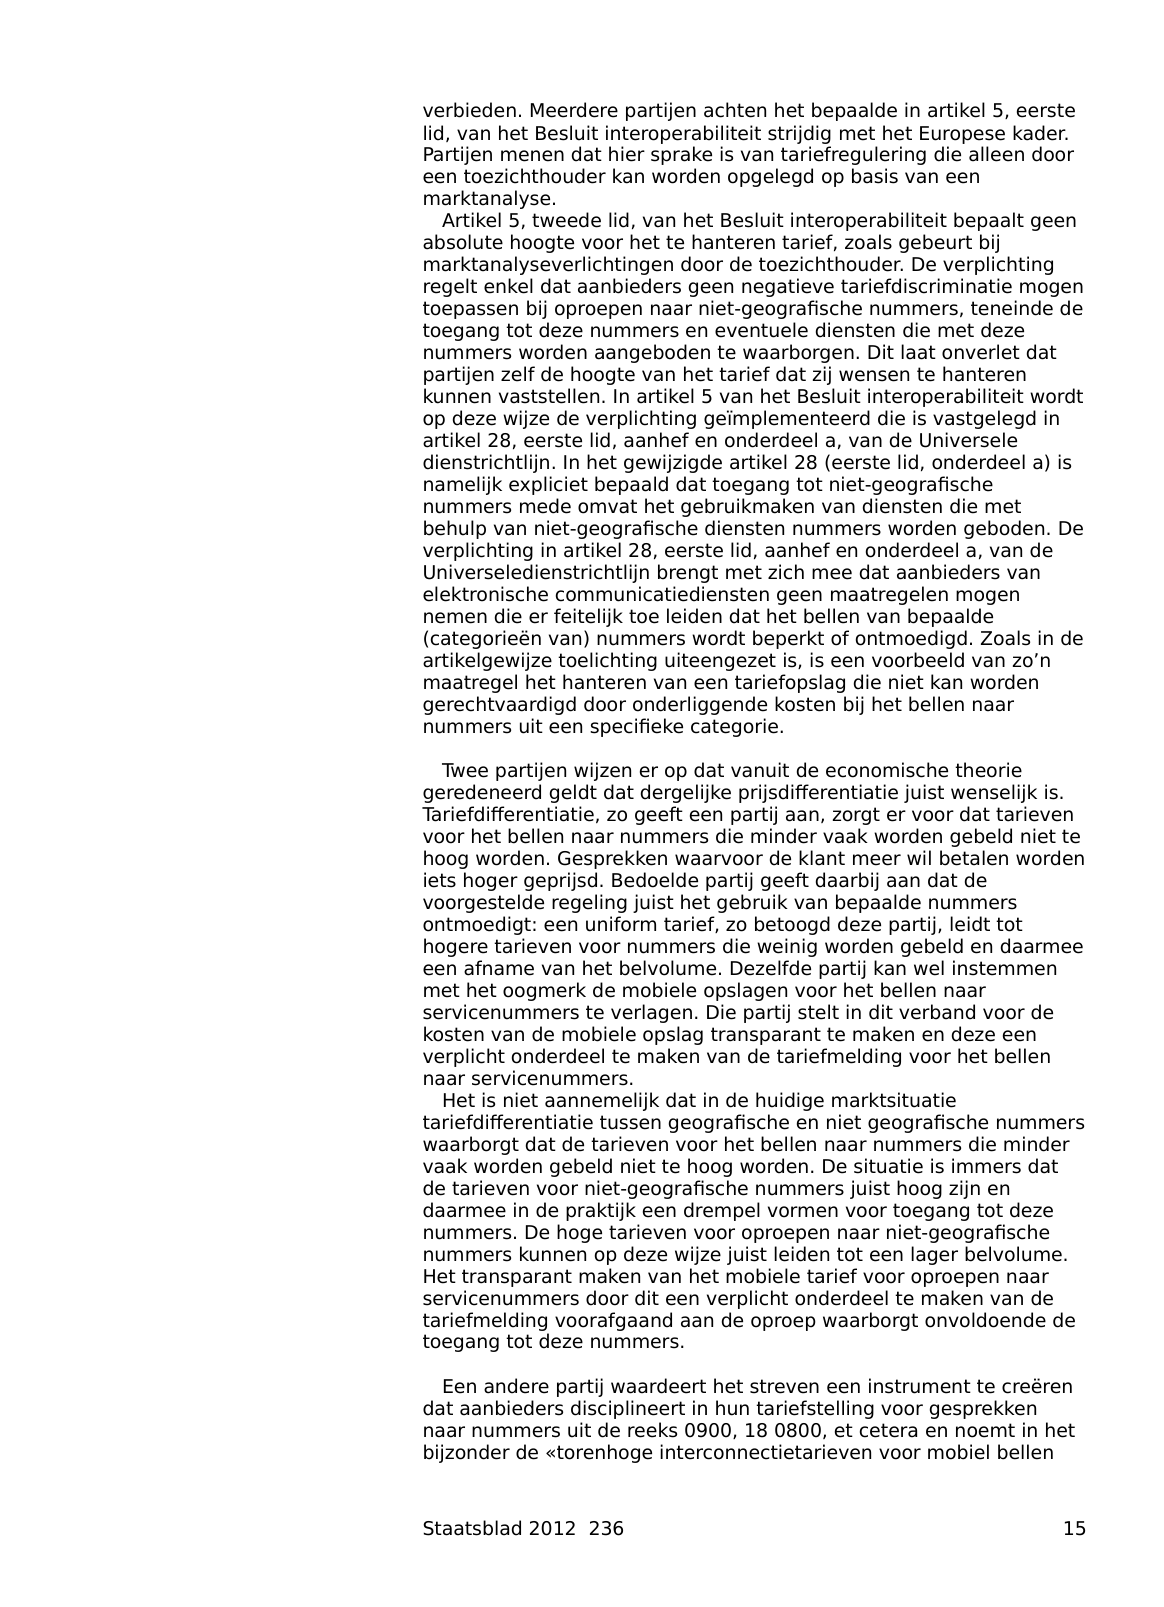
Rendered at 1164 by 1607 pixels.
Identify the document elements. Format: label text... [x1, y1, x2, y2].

text Een andere partij waardeert het streven een instrument te creëren dat aanbieders disciplineert in hun tariefstelling voor gesprekken naar nummers uit de reeks 0900, 18 0800, et cetera en noemt in het bijzonder de «torenhoge interconnectietarieven voor mobiel bellen [422, 1376, 1087, 1463]
text Artikel 5, tweede lid, van het Besluit interoperabiliteit bepaalt geen absolute hoogte voor het te hanteren tarief, zoals gebeurt bij marktanalyseverlichtingen door de toezichthouder. De verplichting regelt enkel dat aanbieders geen negatieve tariefdiscriminatie mogen toepassen bij oproepen naar niet-geografische nummers, teneinde de toegang tot deze nummers en eventuele diensten die met deze nummers worden aangeboden te waarborgen. Dit laat onverlet dat partijen zelf de hoogte van het tarief dat zij wensen te hanteren kunnen vaststellen. In artikel 5 van het Besluit interoperabiliteit wordt op deze wijze de verplichting geïmplementeerd die is vastgelegd in artikel 28, eerste lid, aanhef en onderdeel a, van de Universele dienstrichtlijn. In het gewijzigde artikel 28 (eerste lid, onderdeel a) is namelijk expliciet bepaald dat toegang tot niet-geografische nummers mede omvat het gebruikmaken van diensten die met behulp van niet-geografische diensten nummers worden geboden. De verplichting in artikel 28, eerste lid, aanhef en onderdeel a, van de Universeledienstrichtlijn brengt met zich mee dat aanbieders van elektronische communicatiediensten geen maatregelen mogen nemen die er feitelijk toe leiden dat het bellen van bepaalde (categorieën van) nummers wordt beperkt of ontmoedigd. Zoals in de artikelgewijze toelichting uiteengezet is, is een voorbeeld van zo’n maatregel het hanteren van een tariefopslag die niet kan worden gerechtvaardigd door onderliggende kosten bij het bellen naar nummers uit een specifieke categorie. [422, 210, 1087, 738]
text Twee partijen wijzen er op dat vanuit de economische theorie geredeneerd geldt dat dergelijke prijsdifferentiatie juist wenselijk is. Tariefdifferentiatie, zo geeft een partij aan, zorgt er voor dat tarieven voor het bellen naar nummers die minder vaak worden gebeld niet te hoog worden. Gesprekken waarvoor de klant meer wil betalen worden iets hoger geprijsd. Bedoelde partij geeft daarbij aan dat de voorgestelde regeling juist het gebruik van bepaalde nummers ontmoedigt: een uniform tarief, zo betoogd deze partij, leidt tot hogere tarieven voor nummers die weinig worden gebeld en daarmee een afname van het belvolume. Dezelfde partij kan wel instemmen met het oogmerk de mobiele opslagen voor het bellen naar servicenummers te verlagen. Die partij stelt in dit verband voor de kosten van de mobiele opslag transparant te maken en deze een verplicht onderdeel te maken van de tariefmelding voor het bellen naar servicenummers. [422, 760, 1087, 1090]
text Het is niet aannemelijk dat in de huidige marktsituatie tariefdifferentiatie tussen geografische en niet geografische nummers waarborgt dat de tarieven voor het bellen naar nummers die minder vaak worden gebeld niet te hoog worden. De situatie is immers dat de tarieven voor niet-geografische nummers juist hoog zijn en daarmee in de praktijk een drempel vormen voor toegang tot deze nummers. De hoge tarieven voor oproepen naar niet-geografische nummers kunnen op deze wijze juist leiden tot een lager belvolume. Het transparant maken van het mobiele tarief voor oproepen naar servicenummers door dit een verplicht onderdeel te maken van de tariefmelding voorafgaand aan de oproep waarborgt onvoldoende de toegang tot deze nummers. [422, 1090, 1087, 1353]
text verbieden. Meerdere partijen achten het bepaalde in artikel 5, eerste lid, van het Besluit interoperabiliteit strijdig met het Europese kader. Partijen menen dat hier sprake is van tariefregulering die alleen door een toezichthouder kan worden opgelegd op basis van een marktanalyse. [422, 100, 1087, 210]
